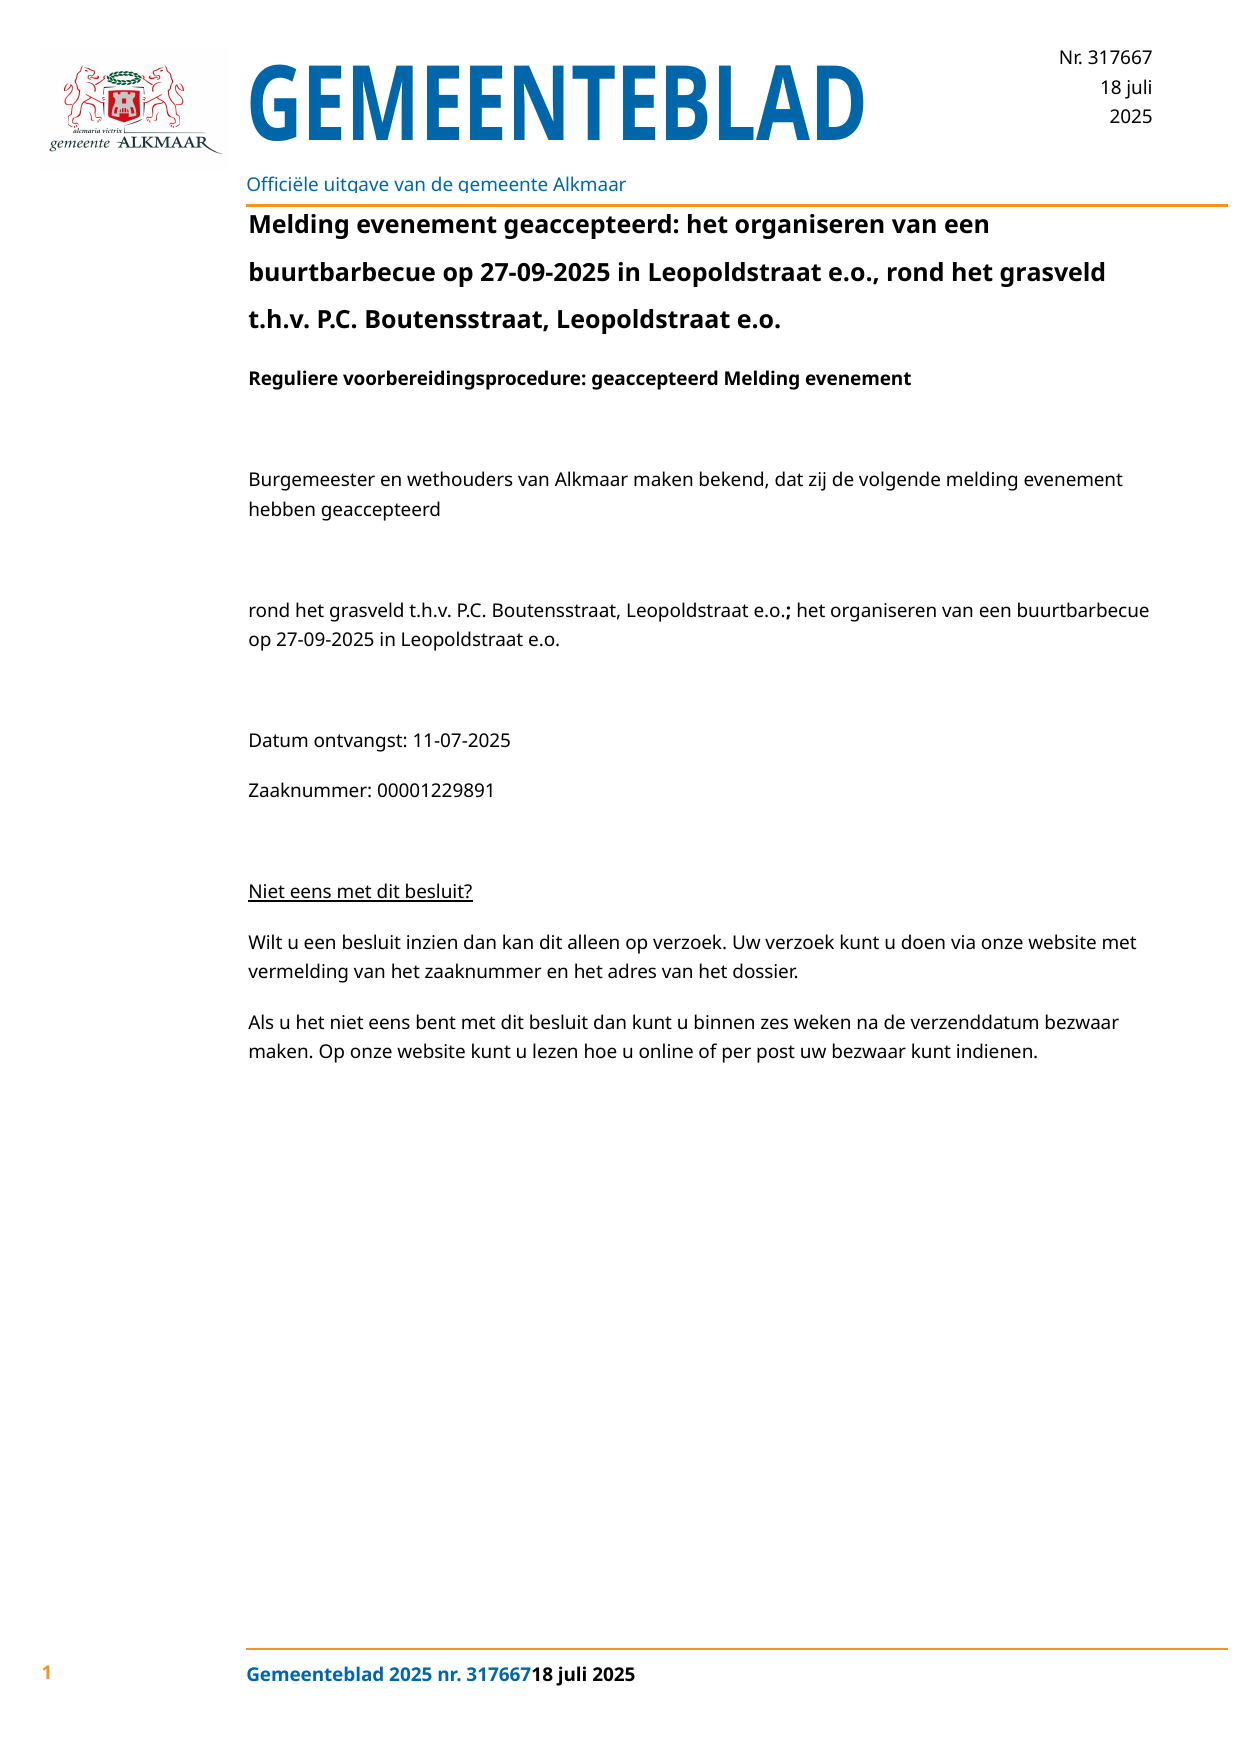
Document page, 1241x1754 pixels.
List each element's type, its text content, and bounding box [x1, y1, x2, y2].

text Wilt u een besluit inzien dan kan dit alleen op verzoek. Uw verzoek kunt u doen via onze website met vermelding van het zaaknummer en het adres van het dossier. [248, 929, 1152, 984]
text Datum ontvangst: 11-07-2025 [248, 727, 1152, 753]
text Als u het niet eens bent met dit besluit dan kunt u binnen zes weken na de verzenddatum bezwaar maken. Op onze website kunt u lezen hoe u online of per post uw bezwaar kunt indienen. [248, 1009, 1152, 1064]
text Reguliere voorbereidingsprocedure: geaccepteerd Melding evenement [248, 366, 1152, 391]
text Zaaknummer: 00001229891 [248, 778, 1152, 803]
picture [41, 47, 231, 172]
text rond het grasveld t.h.v. P.C. Boutensstraat, Leopoldstraat e.o.; het organiseren van een buurtbarbecue op 27-09-2025 in Leopoldstraat e.o. [248, 597, 1152, 652]
text Niet eens met dit besluit? [248, 878, 1152, 904]
text Burgemeester en wethouders van Alkmaar maken bekend, dat zij de volgende melding evenement hebben geaccepteerd [248, 466, 1152, 522]
text Melding evenement geaccepteerd: het organiseren van een buurtbarbecue op 27-09-2025 in Leopoldstraat e.o., rond het grasveld t.h.v. P.C. Boutensstraat, Leopoldstraat e.o. [248, 207, 1152, 336]
